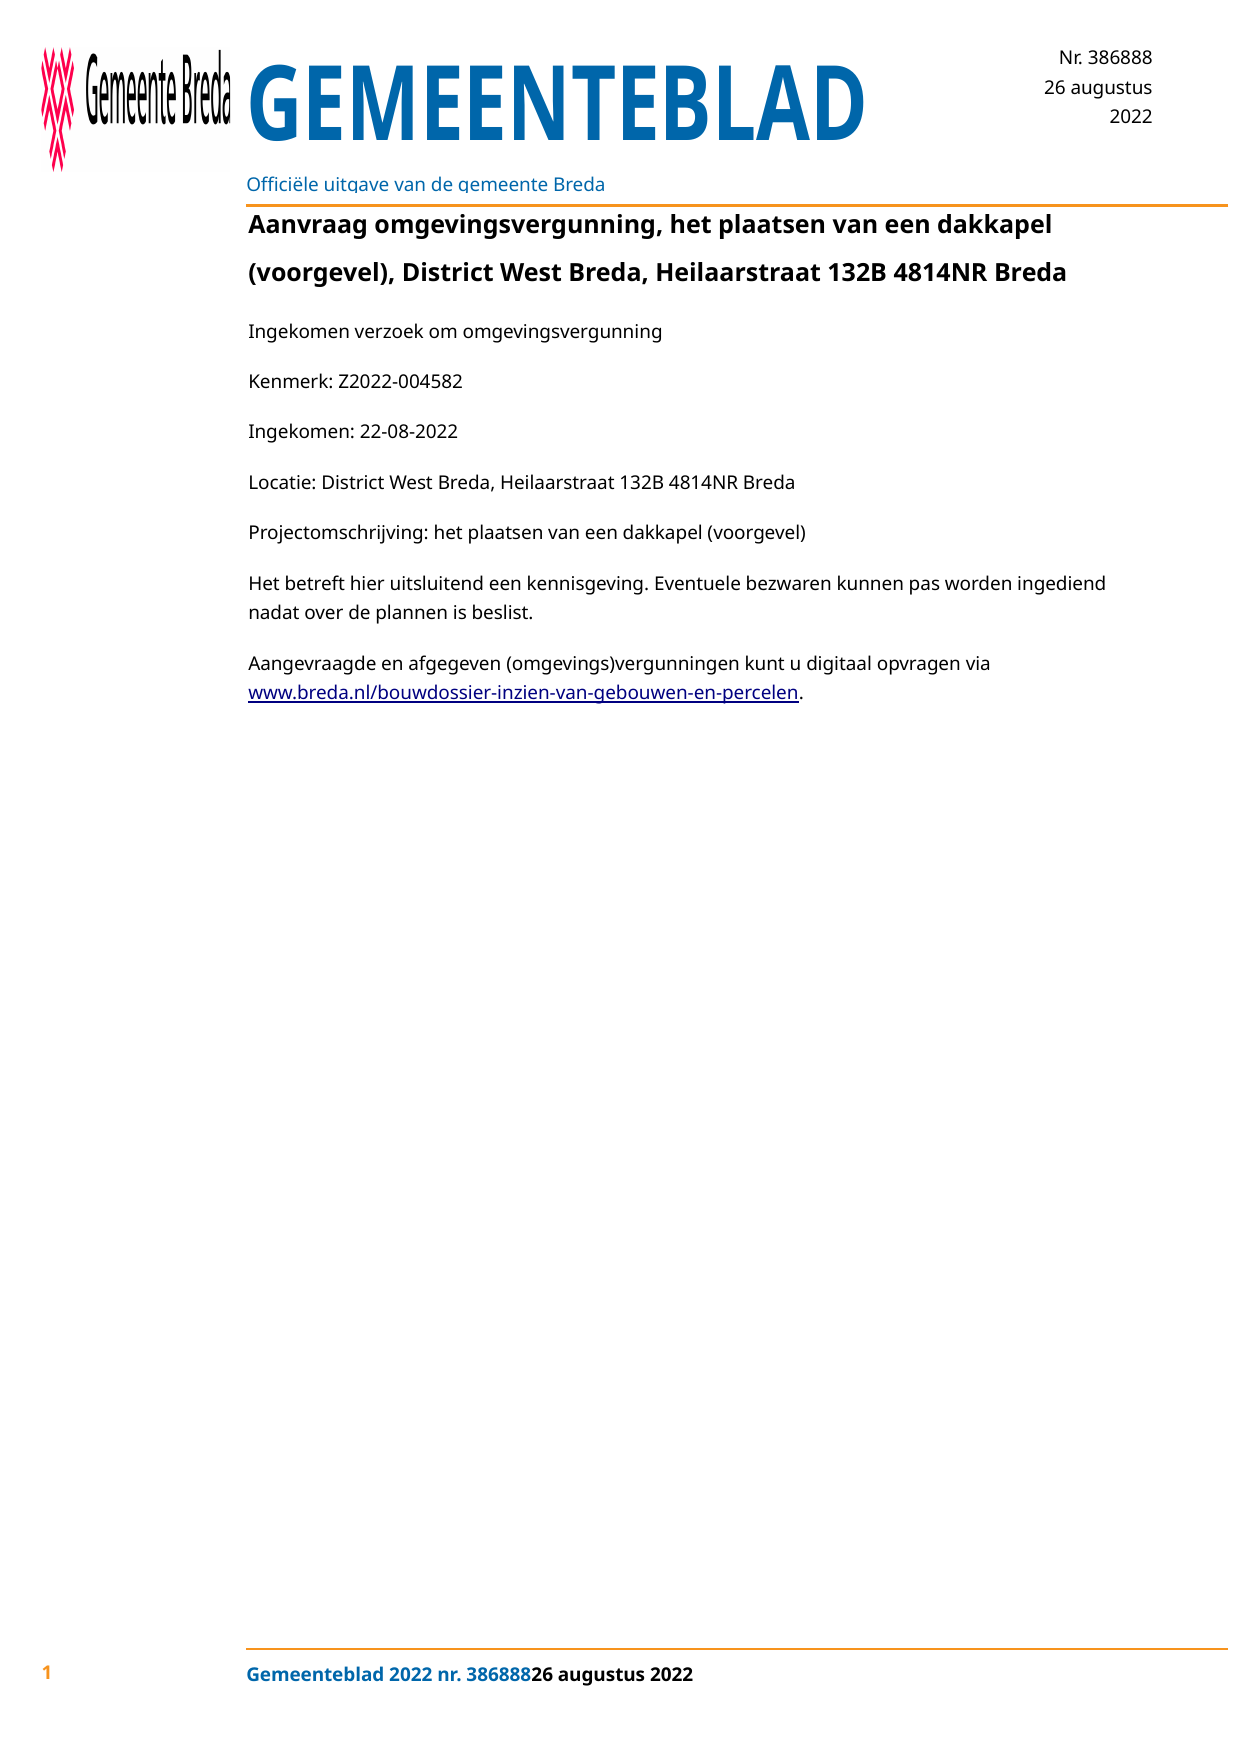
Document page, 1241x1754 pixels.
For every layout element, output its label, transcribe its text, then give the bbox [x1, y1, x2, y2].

text Aanvraag omgevingsvergunning, het plaatsen van een dakkapel (voorgevel), District West Breda, Heilaarstraat 132B 4814NR Breda [248, 207, 1152, 288]
text Aangevraagde en afgegeven (omgevings)vergunningen kunt u digitaal opvragen via www.breda.nl/bouwdossier-inzien-van-gebouwen-en-percelen. [248, 650, 1152, 705]
text Ingekomen: 22-08-2022 [248, 419, 1152, 444]
text Het betreft hier uitsluitend een kennisgeving. Eventuele bezwaren kunnen pas worden ingediend nadat over de plannen is beslist. [248, 570, 1152, 625]
text Ingekomen verzoek om omgevingsvergunning [248, 318, 1152, 344]
text Kenmerk: Z2022-004582 [248, 368, 1152, 394]
text Locatie: District West Breda, Heilaarstraat 132B 4814NR Breda [248, 469, 1152, 495]
picture [41, 47, 231, 172]
text Projectomschrijving: het plaatsen van een dakkapel (voorgevel) [248, 519, 1152, 545]
